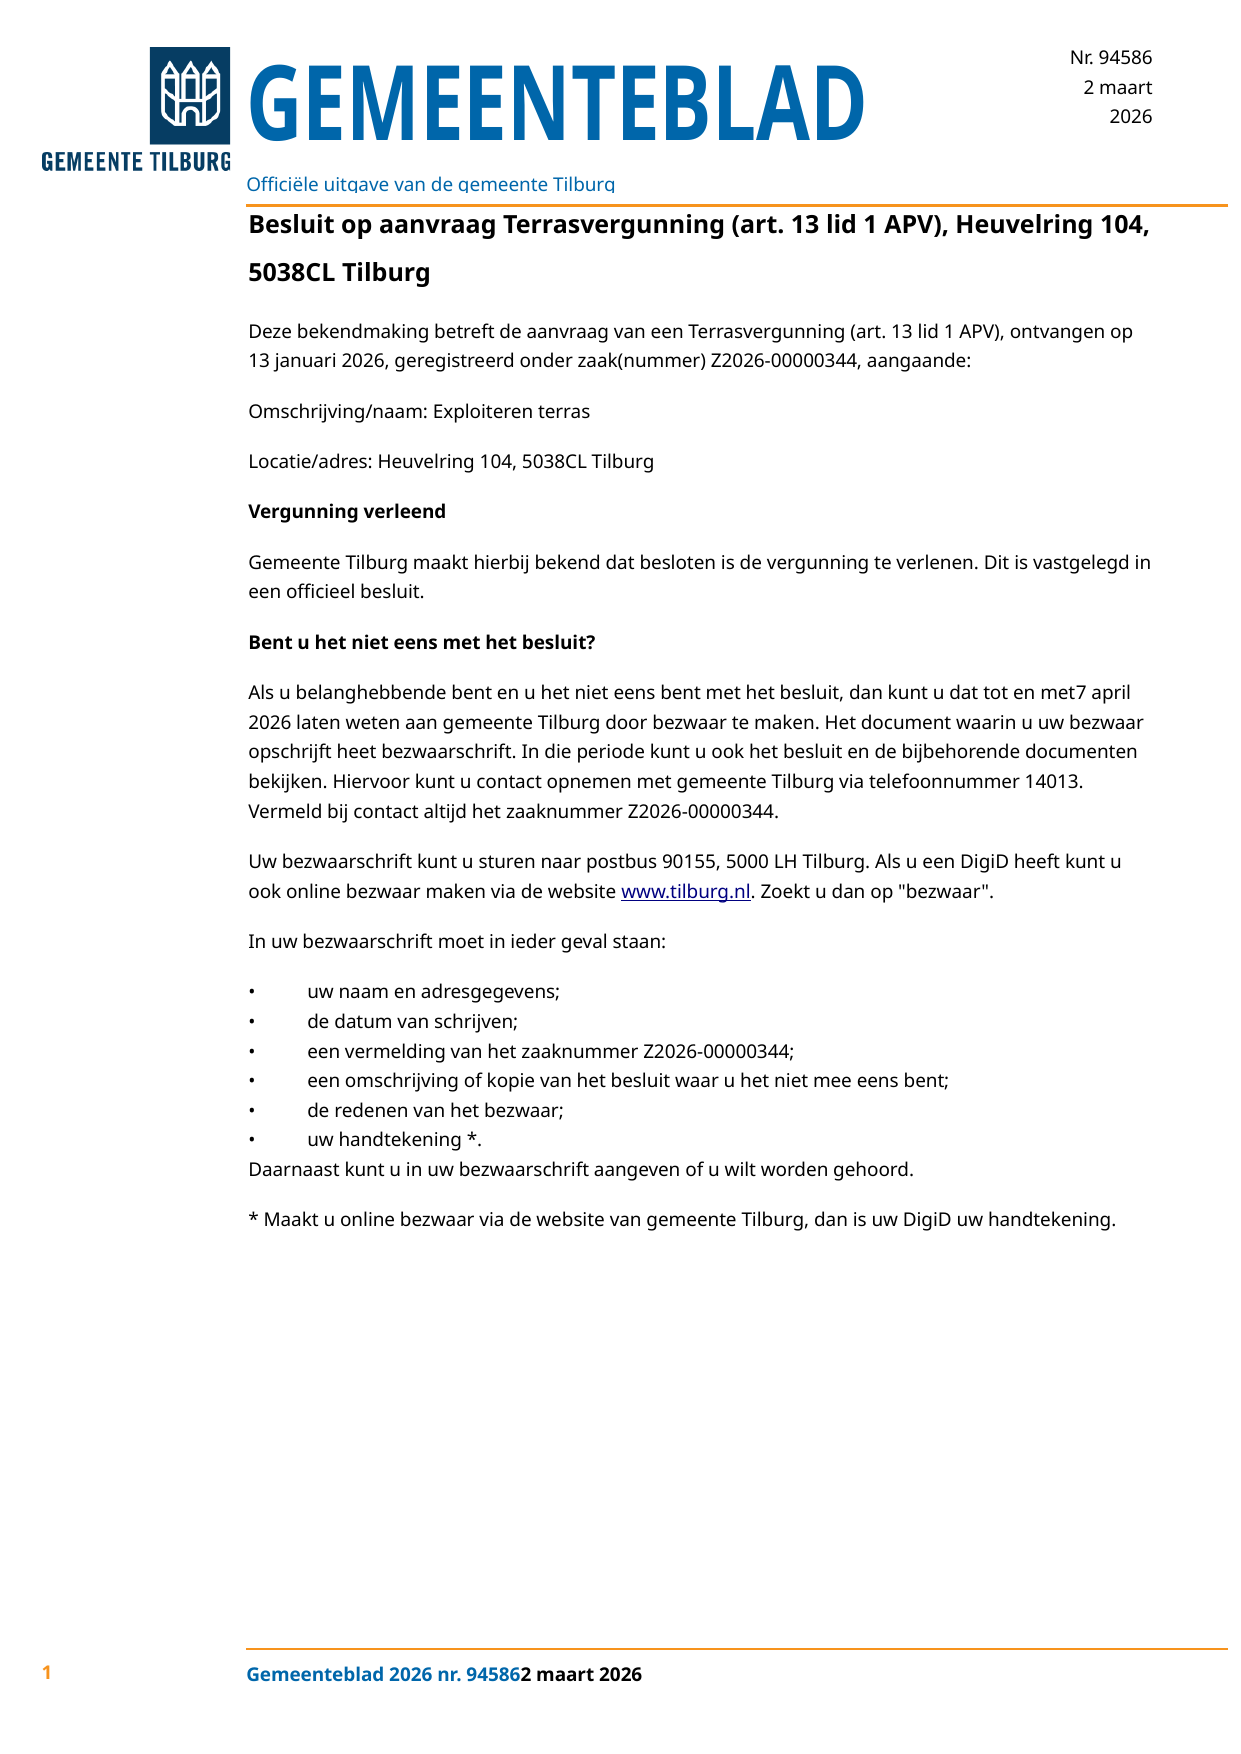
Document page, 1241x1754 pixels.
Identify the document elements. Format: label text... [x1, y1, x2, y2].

list de datum van schrijven; [248, 1008, 1152, 1034]
picture [41, 47, 231, 172]
text Locatie/adres: Heuvelring 104, 5038CL Tilburg [248, 448, 1152, 474]
list uw naam en adresgegevens; [248, 979, 1152, 1004]
text Vergunning verleend [248, 499, 1152, 524]
text Als u belanghebbende bent en u het niet eens bent met het besluit, dan kunt u dat tot en met7 april 2026 laten weten aan gemeente Tilburg door bezwaar te maken. Het document waarin u uw bezwaar opschrijft heet bezwaarschrift. In die periode kunt u ook het besluit en de bijbehorende documenten bekijken. Hiervoor kunt u contact opnemen met gemeente Tilburg via telefoonnummer 14013. Vermeld bij contact altijd het zaaknummer Z2026-00000344. [248, 679, 1152, 824]
list een vermelding van het zaaknummer Z2026-00000344; [248, 1038, 1152, 1064]
text Bent u het niet eens met het besluit? [248, 629, 1152, 655]
text Deze bekendmaking betreft de aanvraag van een Terrasvergunning (art. 13 lid 1 APV), ontvangen op 13 januari 2026, geregistreerd onder zaak(nummer) Z2026-00000344, aangaande: [248, 318, 1152, 373]
text Omschrijving/naam: Exploiteren terras [248, 398, 1152, 424]
text Gemeente Tilburg maakt hierbij bekend dat besloten is de vergunning te verlenen. Dit is vastgelegd in een officieel besluit. [248, 549, 1152, 604]
text Daarnaast kunt u in uw bezwaarschrift aangeven of u wilt worden gehoord. [248, 1156, 1152, 1182]
list de redenen van het bezwaar; [248, 1097, 1152, 1123]
text * Maakt u online bezwaar via de website van gemeente Tilburg, dan is uw DigiD uw handtekening. [248, 1207, 1152, 1232]
text Uw bezwaarschrift kunt u sturen naar postbus 90155, 5000 LH Tilburg. Als u een DigiD heeft kunt u ook online bezwaar maken via de website www.tilburg.nl. Zoekt u dan op "bezwaar". [248, 848, 1152, 904]
list uw handtekening *. [248, 1127, 1152, 1152]
text In uw bezwaarschrift moet in ieder geval staan: [248, 928, 1152, 954]
text Besluit op aanvraag Terrasvergunning (art. 13 lid 1 APV), Heuvelring 104, 5038CL Tilburg [248, 207, 1152, 288]
list een omschrijving of kopie van het besluit waar u het niet mee eens bent; [248, 1067, 1152, 1093]
